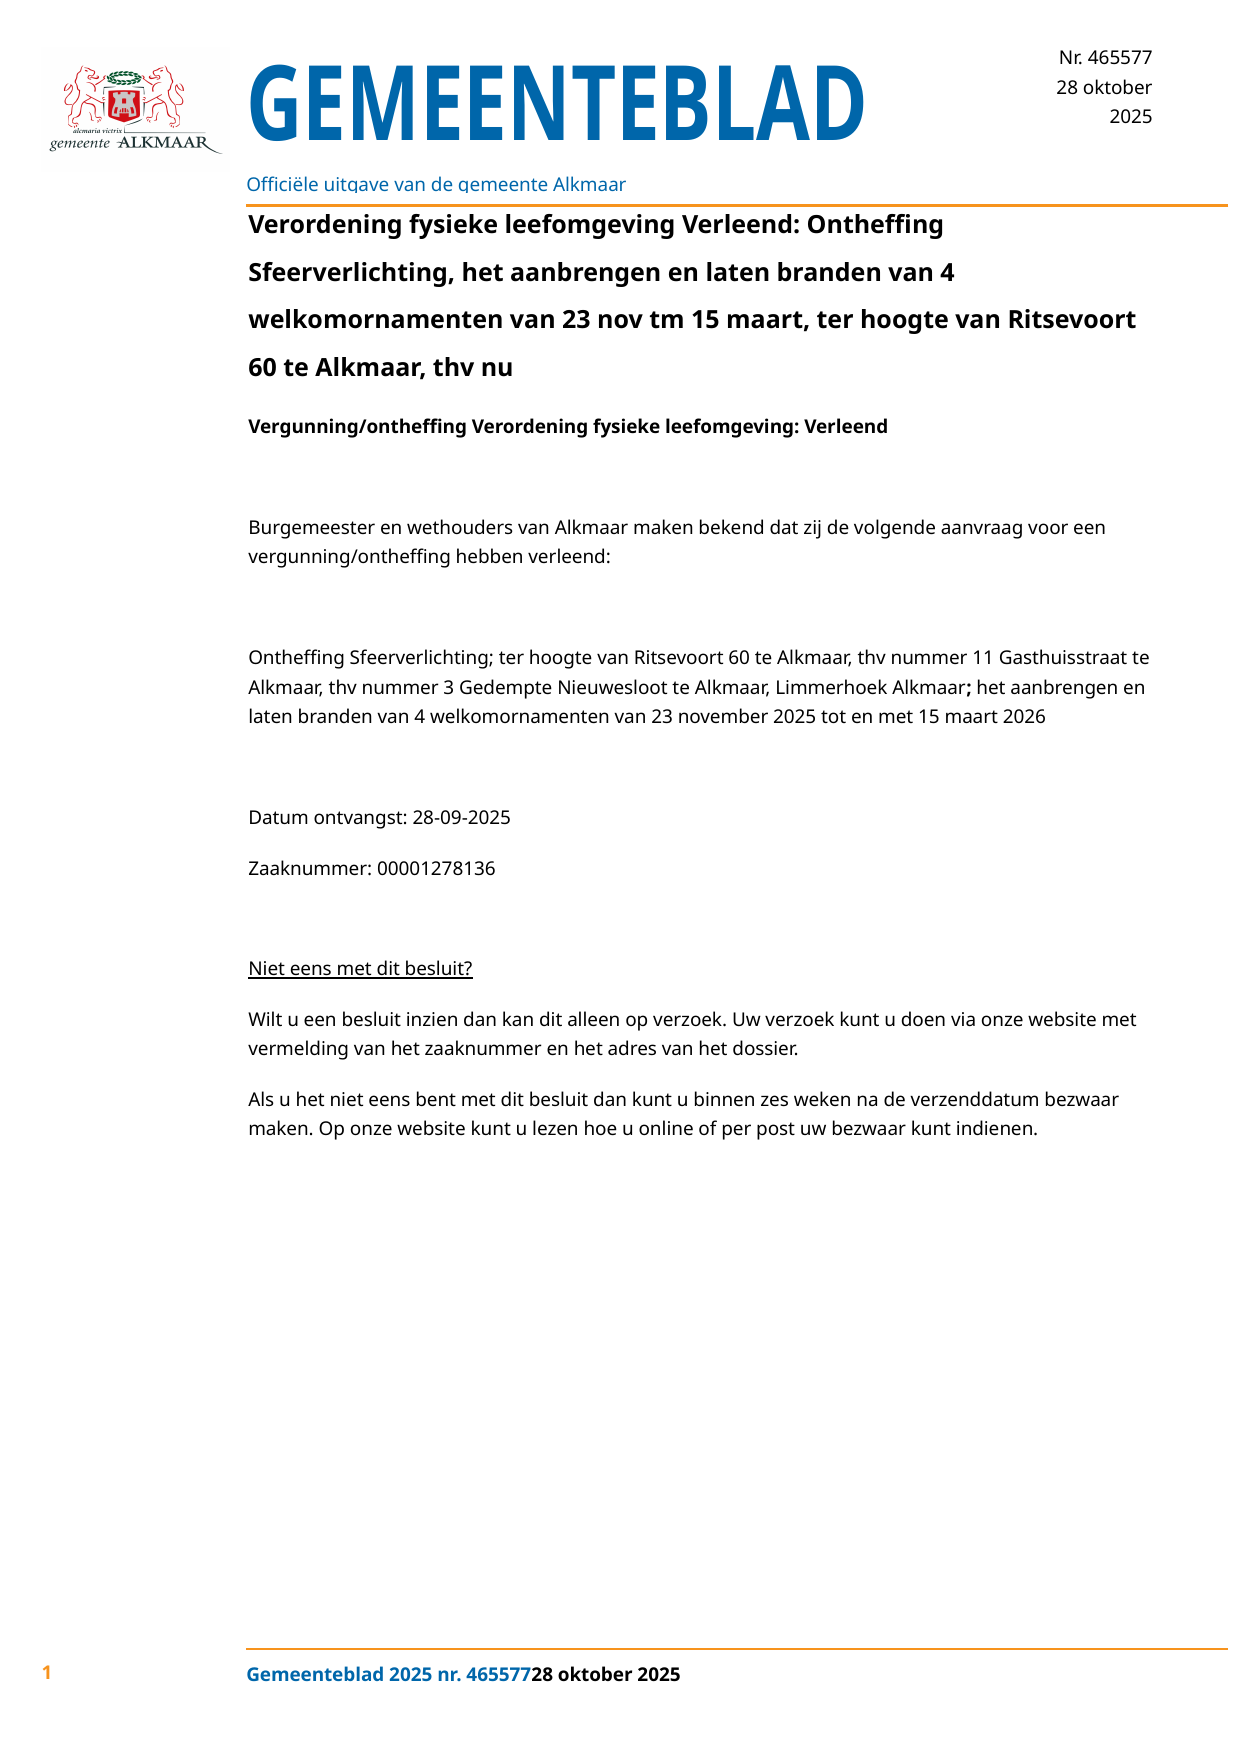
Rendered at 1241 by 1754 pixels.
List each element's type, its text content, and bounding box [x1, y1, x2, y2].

picture [41, 47, 231, 172]
text Vergunning/ontheffing Verordening fysieke leefomgeving: Verleend [248, 413, 1152, 439]
text Als u het niet eens bent met dit besluit dan kunt u binnen zes weken na de verzenddatum bezwaar maken. Op onze website kunt u lezen hoe u online of per post uw bezwaar kunt indienen. [248, 1086, 1152, 1141]
text Verordening fysieke leefomgeving Verleend: Ontheffing Sfeerverlichting, het aanbrengen en laten branden van 4 welkomornamenten van 23 nov tm 15 maart, ter hoogte van Ritsevoort 60 te Alkmaar, thv nu [248, 207, 1152, 384]
text Niet eens met dit besluit? [248, 956, 1152, 981]
text Zaaknummer: 00001278136 [248, 855, 1152, 881]
text Wilt u een besluit inzien dan kan dit alleen op verzoek. Uw verzoek kunt u doen via onze website met vermelding van het zaaknummer en het adres van het dossier. [248, 1006, 1152, 1061]
text Burgemeester en wethouders van Alkmaar maken bekend dat zij de volgende aanvraag voor een vergunning/ontheffing hebben verleend: [248, 514, 1152, 569]
text Ontheffing Sfeerverlichting; ter hoogte van Ritsevoort 60 te Alkmaar, thv nummer 11 Gasthuisstraat te Alkmaar, thv nummer 3 Gedempte Nieuwesloot te Alkmaar, Limmerhoek Alkmaar; het aanbrengen en laten branden van 4 welkomornamenten van 23 november 2025 tot en met 15 maart 2026 [248, 644, 1152, 729]
text Datum ontvangst: 28-09-2025 [248, 804, 1152, 830]
